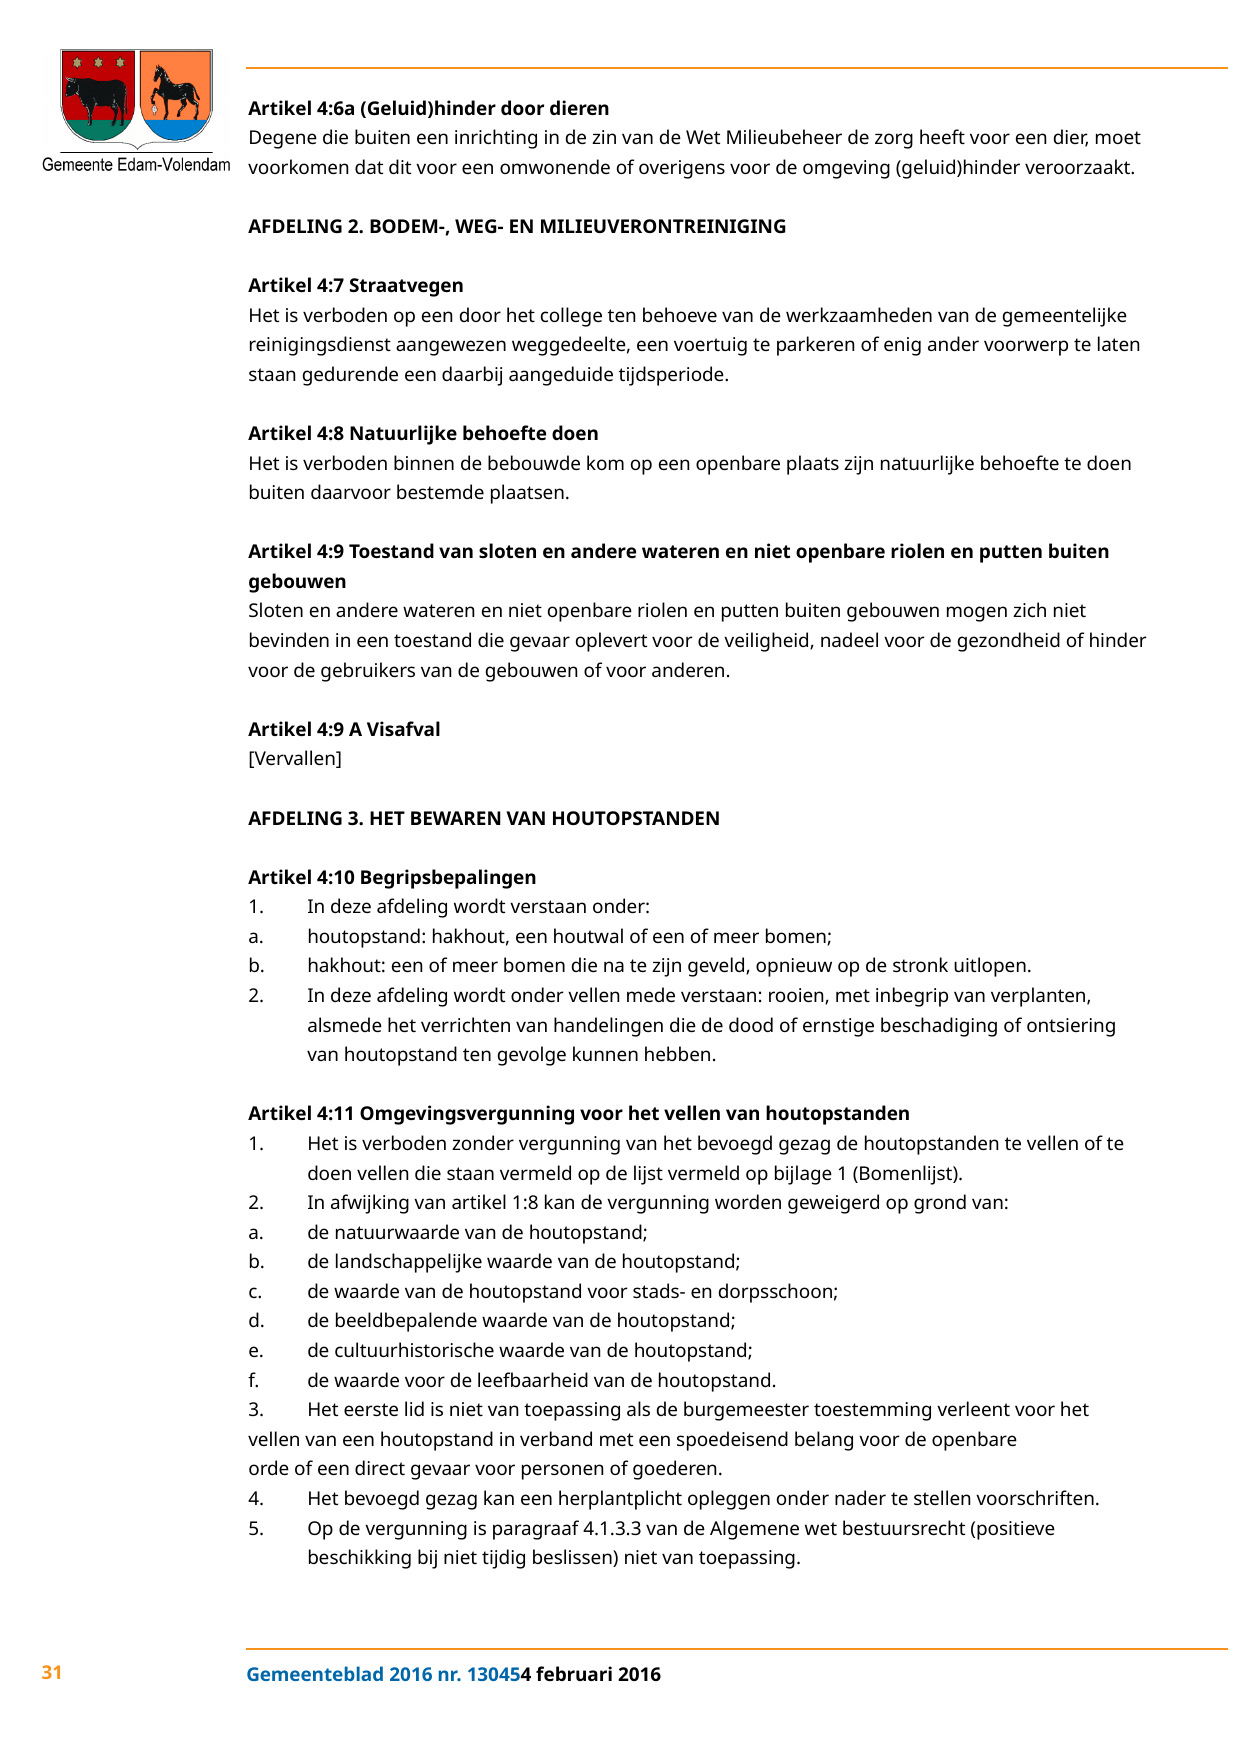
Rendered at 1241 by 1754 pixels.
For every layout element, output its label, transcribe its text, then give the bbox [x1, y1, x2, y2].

list de cultuurhistorische waarde van de houtopstand; [248, 1337, 1152, 1363]
list houtopstand: hakhout, een houtwal of een of meer bomen; [248, 923, 1152, 949]
list de waarde voor de leefbaarheid van de houtopstand. [248, 1367, 1152, 1393]
list Het is verboden zonder vergunning van het bevoegd gezag de houtopstanden te vellen of te doen vellen die staan vermeld op de lijst vermeld op bijlage 1 (Bomenlijst). [248, 1130, 1152, 1186]
text Artikel 4:10 Begripsbepalingen [248, 864, 1152, 890]
list Het bevoegd gezag kan een herplantplicht opleggen onder nader te stellen voorschriften. [248, 1485, 1152, 1511]
picture [41, 47, 231, 172]
text Artikel 4:8 Natuurlijke behoefte doen [248, 420, 1152, 446]
list hakhout: een of meer bomen die na te zijn geveld, opnieuw op de stronk uitlopen. [248, 953, 1152, 978]
text Het is verboden op een door het college ten behoeve van de werkzaamheden van de gemeentelijke reinigingsdienst aangewezen weggedeelte, een voertuig te parkeren of enig ander voorwerp te laten staan gedurende een daarbij aangeduide tijdsperiode. [248, 302, 1152, 387]
list de landschappelijke waarde van de houtopstand; [248, 1248, 1152, 1274]
text AFDELING 2. BODEM-, WEG- EN MILIEUVERONTREINIGING [248, 213, 1152, 239]
text Artikel 4:11 Omgevingsvergunning voor het vellen van houtopstanden [248, 1101, 1152, 1126]
text Het is verboden binnen de bebouwde kom op een openbare plaats zijn natuurlijke behoefte te doen buiten daarvoor bestemde plaatsen. [248, 450, 1152, 505]
text AFDELING 3. HET BEWAREN VAN HOUTOPSTANDEN [248, 805, 1152, 831]
text Artikel 4:9 Toestand van sloten en andere wateren en niet openbare riolen en putten buiten gebouwen [248, 538, 1152, 594]
text [Vervallen] [248, 746, 1152, 771]
text orde of een direct gevaar voor personen of goederen. [248, 1456, 1152, 1481]
text Degene die buiten een inrichting in de zin van de Wet Milieubeheer de zorg heeft voor een dier, moet voorkomen dat dit voor een omwonende of overigens voor de omgeving (geluid)hinder veroorzaakt. [248, 124, 1152, 180]
text Artikel 4:9 A Visafval [248, 716, 1152, 742]
list Het eerste lid is niet van toepassing als de burgemeester toestemming verleent voor het [248, 1396, 1152, 1422]
list In deze afdeling wordt verstaan onder: [248, 893, 1152, 919]
text Artikel 4:6a (Geluid)hinder door dieren [248, 95, 1152, 121]
list In deze afdeling wordt onder vellen mede verstaan: rooien, met inbegrip van verplanten, alsmede het verrichten van handelingen die de dood of ernstige beschadiging of ontsiering van houtopstand ten gevolge kunnen hebben. [248, 982, 1152, 1067]
list In afwijking van artikel 1:8 kan de vergunning worden geweigerd op grond van: [248, 1189, 1152, 1215]
text Artikel 4:7 Straatvegen [248, 272, 1152, 298]
text vellen van een houtopstand in verband met een spoedeisend belang voor de openbare [248, 1426, 1152, 1452]
list de beeldbepalende waarde van de houtopstand; [248, 1308, 1152, 1333]
list de waarde van de houtopstand voor stads- en dorpsschoon; [248, 1278, 1152, 1304]
list de natuurwaarde van de houtopstand; [248, 1219, 1152, 1245]
text Sloten en andere wateren en niet openbare riolen en putten buiten gebouwen mogen zich niet bevinden in een toestand die gevaar oplevert voor de veiligheid, nadeel voor de gezondheid of hinder voor de gebruikers van de gebouwen of voor anderen. [248, 598, 1152, 683]
list Op de vergunning is paragraaf 4.1.3.3 van de Algemene wet bestuursrecht (positieve beschikking bij niet tijdig beslissen) niet van toepassing. [248, 1515, 1152, 1570]
